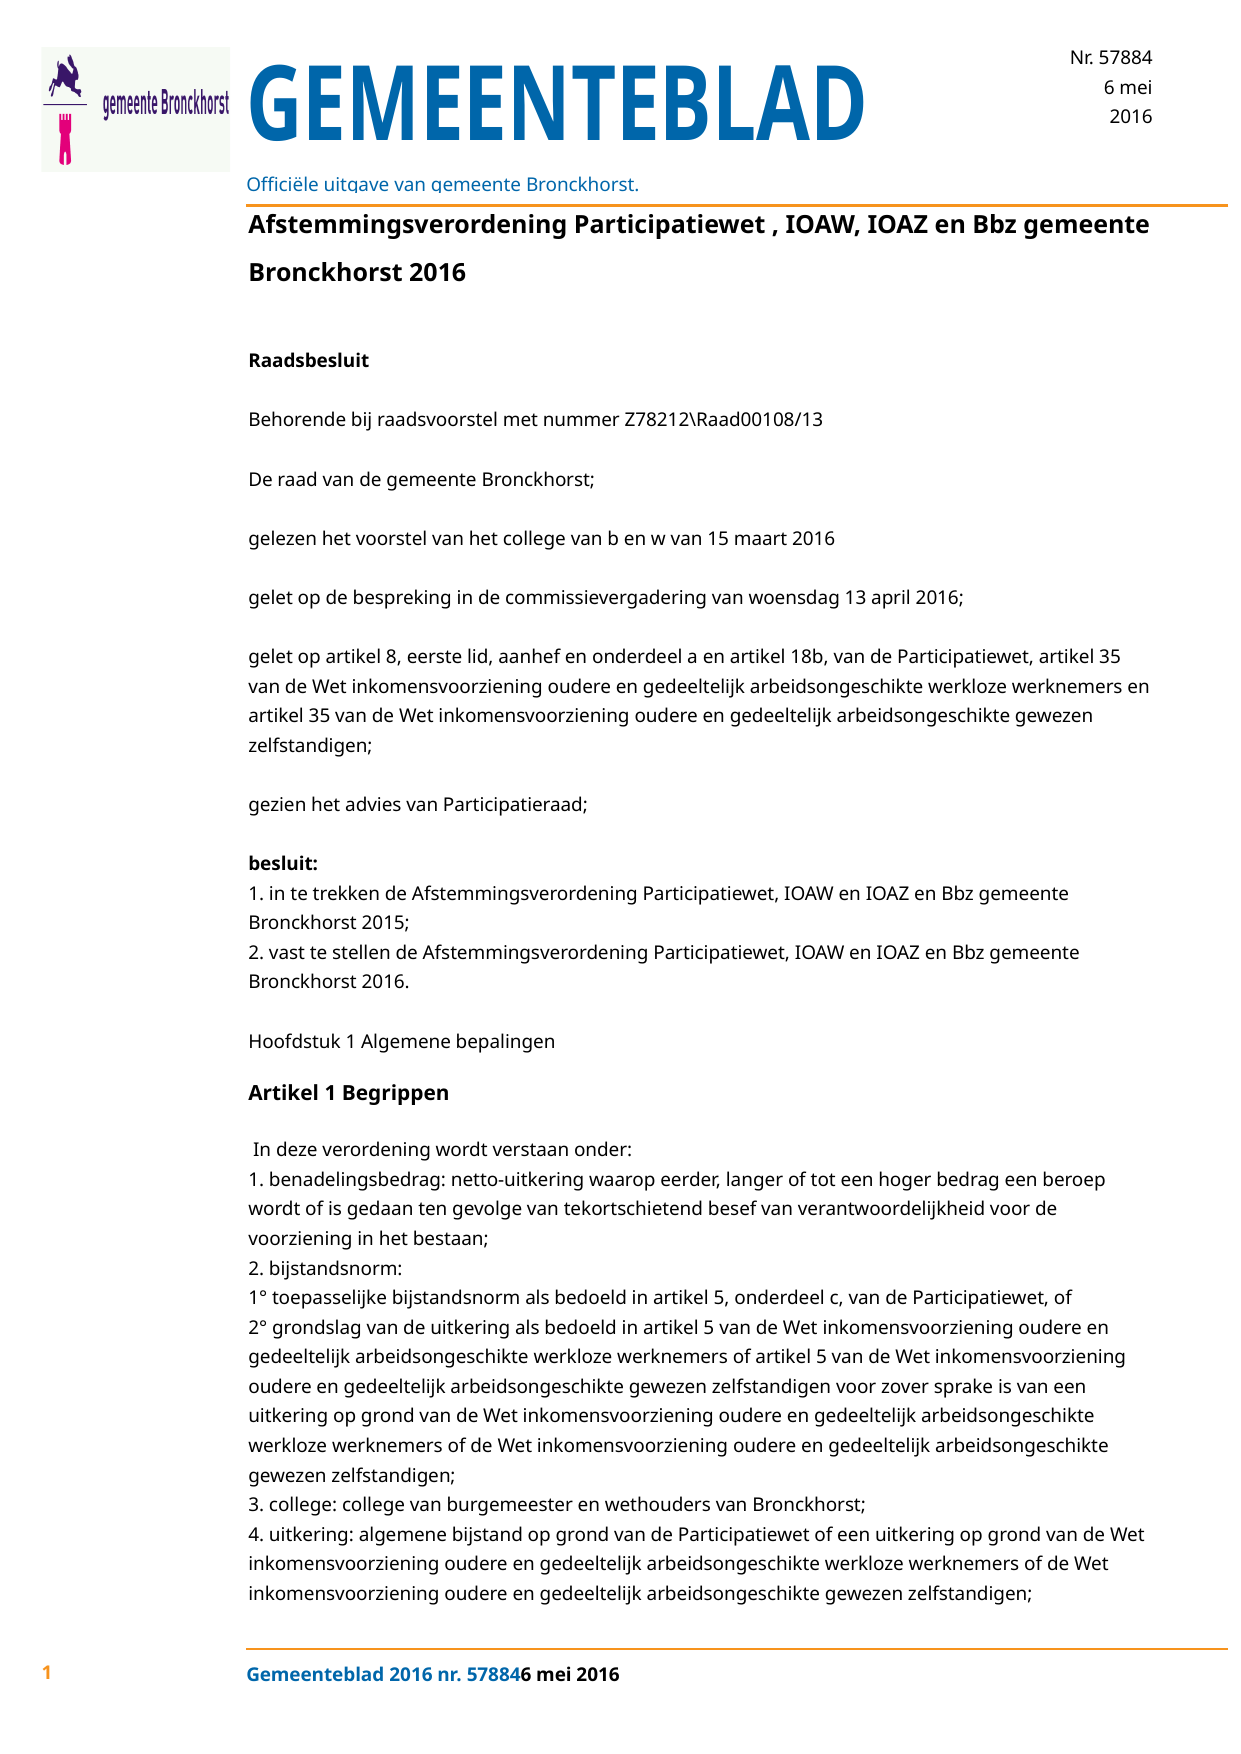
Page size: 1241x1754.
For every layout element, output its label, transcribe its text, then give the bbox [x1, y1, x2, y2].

text De raad van de gemeente Bronckhorst; [248, 466, 1152, 492]
text gelet op de bespreking in de commissievergadering van woensdag 13 april 2016; [248, 584, 1152, 610]
text 2. vast te stellen de Afstemmingsverordening Participatiewet, IOAW en IOAZ en Bbz gemeente Bronckhorst 2016. [248, 939, 1152, 994]
text 1° toepasselijke bijstandsnorm als bedoeld in artikel 5, onderdeel c, van de Participatiewet, of [248, 1284, 1152, 1310]
text 2. bijstandsnorm: [248, 1255, 1152, 1280]
text 1. in te trekken de Afstemmingsverordening Participatiewet, IOAW en IOAZ en Bbz gemeente Bronckhorst 2015; [248, 880, 1152, 935]
text besluit: [248, 850, 1152, 876]
text gezien het advies van Participatieraad; [248, 791, 1152, 817]
text 2° grondslag van de uitkering als bedoeld in artikel 5 van de Wet inkomensvoorziening oudere en gedeeltelijk arbeidsongeschikte werkloze werknemers of artikel 5 van de Wet inkomensvoorziening oudere en gedeeltelijk arbeidsongeschikte gewezen zelfstandigen voor zover sprake is van een uitkering op grond van de Wet inkomensvoorziening oudere en gedeeltelijk arbeidsongeschikte werkloze werknemers of de Wet inkomensvoorziening oudere en gedeeltelijk arbeidsongeschikte gewezen zelfstandigen; [248, 1314, 1152, 1487]
text 4. uitkering: algemene bijstand op grond van de Participatiewet of een uitkering op grond van de Wet inkomensvoorziening oudere en gedeeltelijk arbeidsongeschikte werkloze werknemers of de Wet inkomensvoorziening oudere en gedeeltelijk arbeidsongeschikte gewezen zelfstandigen; [248, 1521, 1152, 1606]
text Artikel 1 Begrippen [248, 1078, 1152, 1107]
text gelet op artikel 8, eerste lid, aanhef en onderdeel a en artikel 18b, van de Participatiewet, artikel 35 van de Wet inkomensvoorziening oudere en gedeeltelijk arbeidsongeschikte werkloze werknemers en artikel 35 van de Wet inkomensvoorziening oudere en gedeeltelijk arbeidsongeschikte gewezen zelfstandigen; [248, 643, 1152, 758]
text In deze verordening wordt verstaan onder: [248, 1136, 1152, 1162]
text Afstemmingsverordening Participatiewet , IOAW, IOAZ en Bbz gemeente Bronckhorst 2016 [248, 207, 1152, 288]
text Raadsbesluit [248, 347, 1152, 373]
text gelezen het voorstel van het college van b en w van 15 maart 2016 [248, 525, 1152, 551]
text Behorende bij raadsvoorstel met nummer Z78212\Raad00108/13 [248, 407, 1152, 432]
picture [41, 47, 231, 172]
text Hoofdstuk 1 Algemene bepalingen [248, 1028, 1152, 1054]
text 1. benadelingsbedrag: netto-uitkering waarop eerder, langer of tot een hoger bedrag een beroep wordt of is gedaan ten gevolge van tekortschietend besef van verantwoordelijkheid voor de voorziening in het bestaan; [248, 1166, 1152, 1251]
text 3. college: college van burgemeester en wethouders van Bronckhorst; [248, 1491, 1152, 1517]
